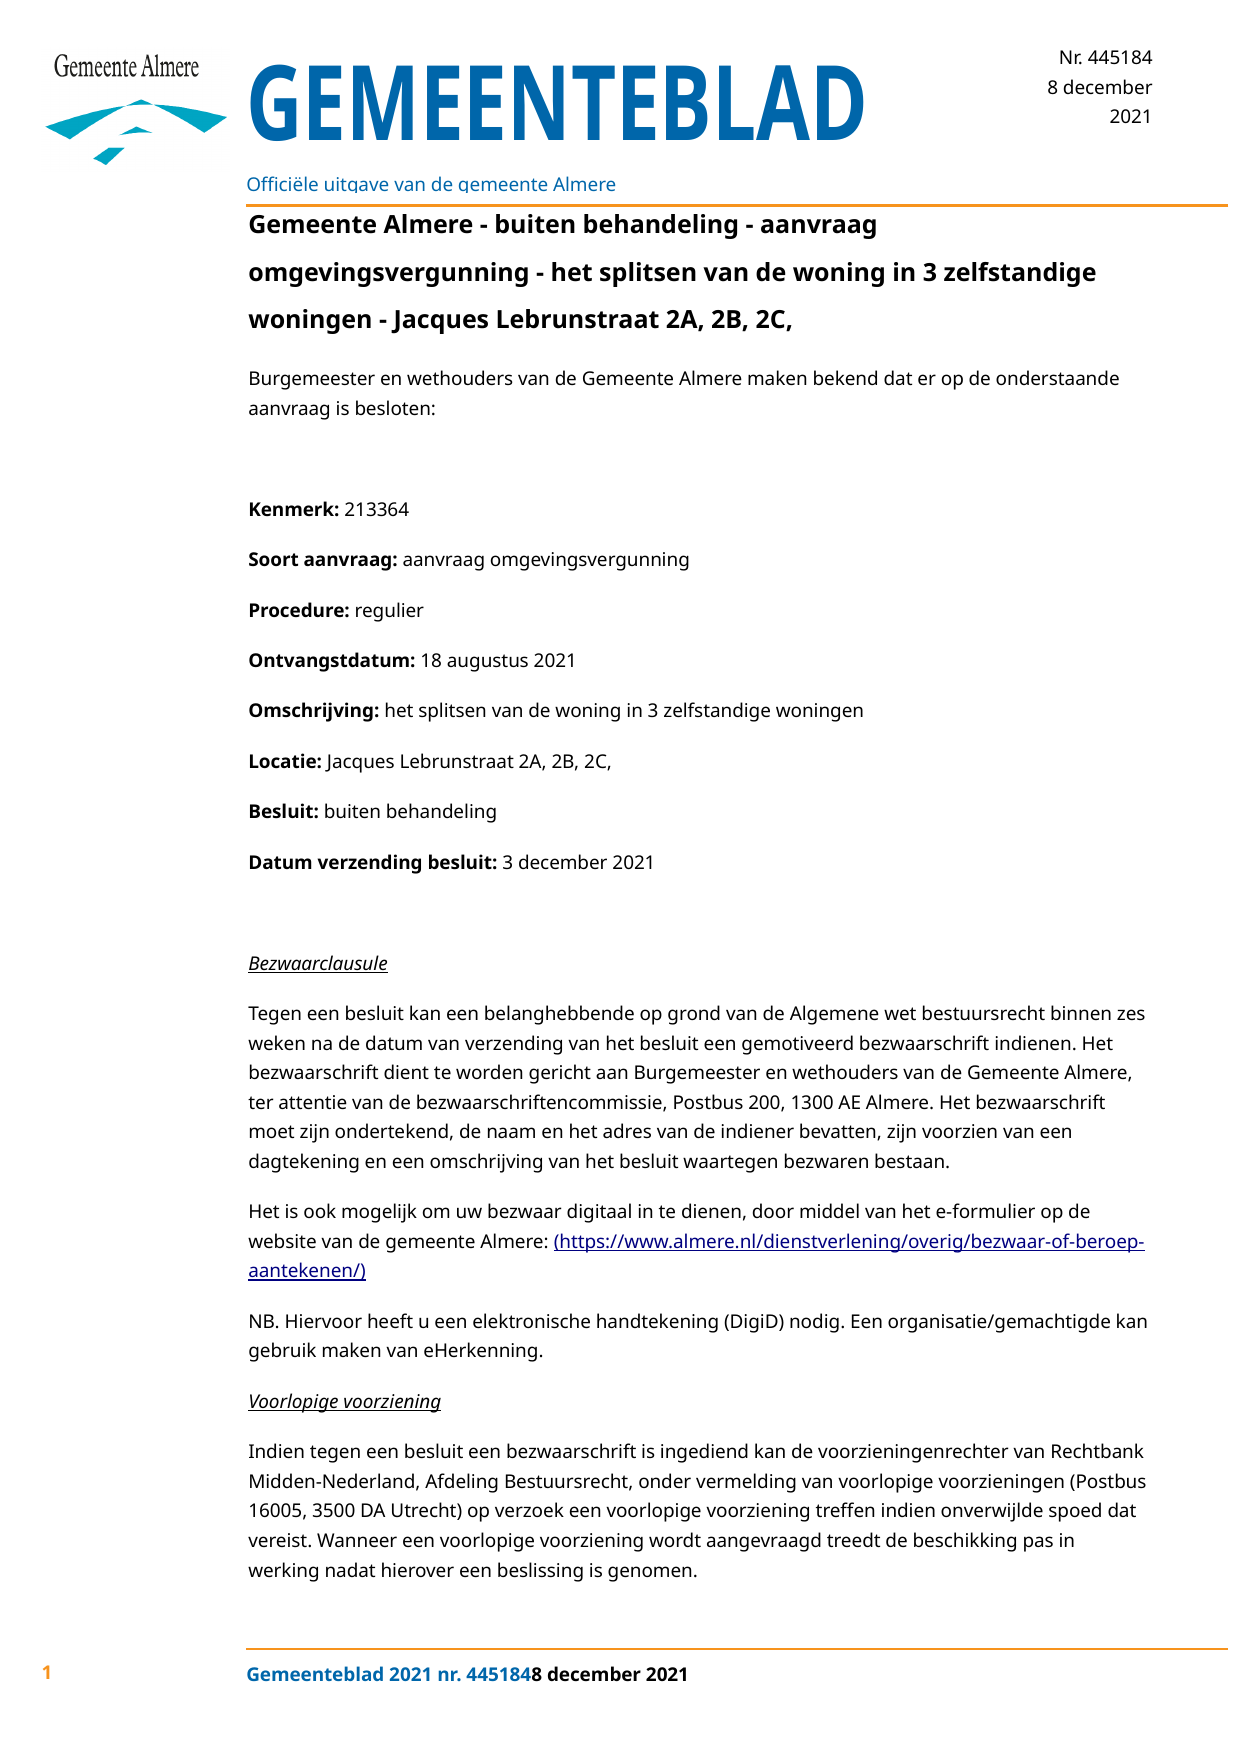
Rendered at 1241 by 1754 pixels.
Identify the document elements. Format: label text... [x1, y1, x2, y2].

text Het is ook mogelijk om uw bezwaar digitaal in te dienen, door middel van het e-formulier op de website van de gemeente Almere: (https://www.almere.nl/dienstverlening/overig/bezwaar-of-beroep-aantekenen/) [248, 1198, 1152, 1283]
text Gemeente Almere - buiten behandeling - aanvraag omgevingsvergunning - het splitsen van de woning in 3 zelfstandige woningen - Jacques Lebrunstraat 2A, 2B, 2C, [248, 207, 1152, 336]
text Omschrijving: het splitsen van de woning in 3 zelfstandige woningen [248, 698, 1152, 723]
text Burgemeester en wethouders van de Gemeente Almere maken bekend dat er op de onderstaande aanvraag is besloten: [248, 366, 1152, 421]
text Tegen een besluit kan een belanghebbende op grond van de Algemene wet bestuursrecht binnen zes weken na de datum van verzending van het besluit een gemotiveerd bezwaarschrift indienen. Het bezwaarschrift dient te worden gericht aan Burgemeester en wethouders van de Gemeente Almere, ter attentie van de bezwaarschriftencommissie, Postbus 200, 1300 AE Almere. Het bezwaarschrift moet zijn ondertekend, de naam en het adres van de indiener bevatten, zijn voorzien van een dagtekening en een omschrijving van het besluit waartegen bezwaren bestaan. [248, 1000, 1152, 1174]
text Bezwaarclausule [248, 950, 1152, 975]
text Procedure: regulier [248, 597, 1152, 622]
text Indien tegen een besluit een bezwaarschrift is ingediend kan de voorzieningenrechter van Rechtbank Midden-Nederland, Afdeling Bestuursrecht, onder vermelding van voorlopige voorzieningen (Postbus 16005, 3500 DA Utrecht) op verzoek een voorlopige voorziening treffen indien onverwijlde spoed dat vereist. Wanneer een voorlopige voorziening wordt aangevraagd treedt de beschikking pas in werking nadat hierover een beslissing is genomen. [248, 1438, 1152, 1582]
text Kenmerk: 213364 [248, 496, 1152, 522]
text Voorlopige voorziening [248, 1388, 1152, 1414]
text Besluit: buiten behandeling [248, 798, 1152, 824]
picture [41, 47, 231, 172]
text Locatie: Jacques Lebrunstraat 2A, 2B, 2C, [248, 748, 1152, 774]
text NB. Hiervoor heeft u een elektronische handtekening (DigiD) nodig. Een organisatie/gemachtigde kan gebruik maken van eHerkenning. [248, 1308, 1152, 1363]
text Soort aanvraag: aanvraag omgevingsvergunning [248, 546, 1152, 572]
text Ontvangstdatum: 18 augustus 2021 [248, 647, 1152, 673]
text Datum verzending besluit: 3 december 2021 [248, 849, 1152, 874]
